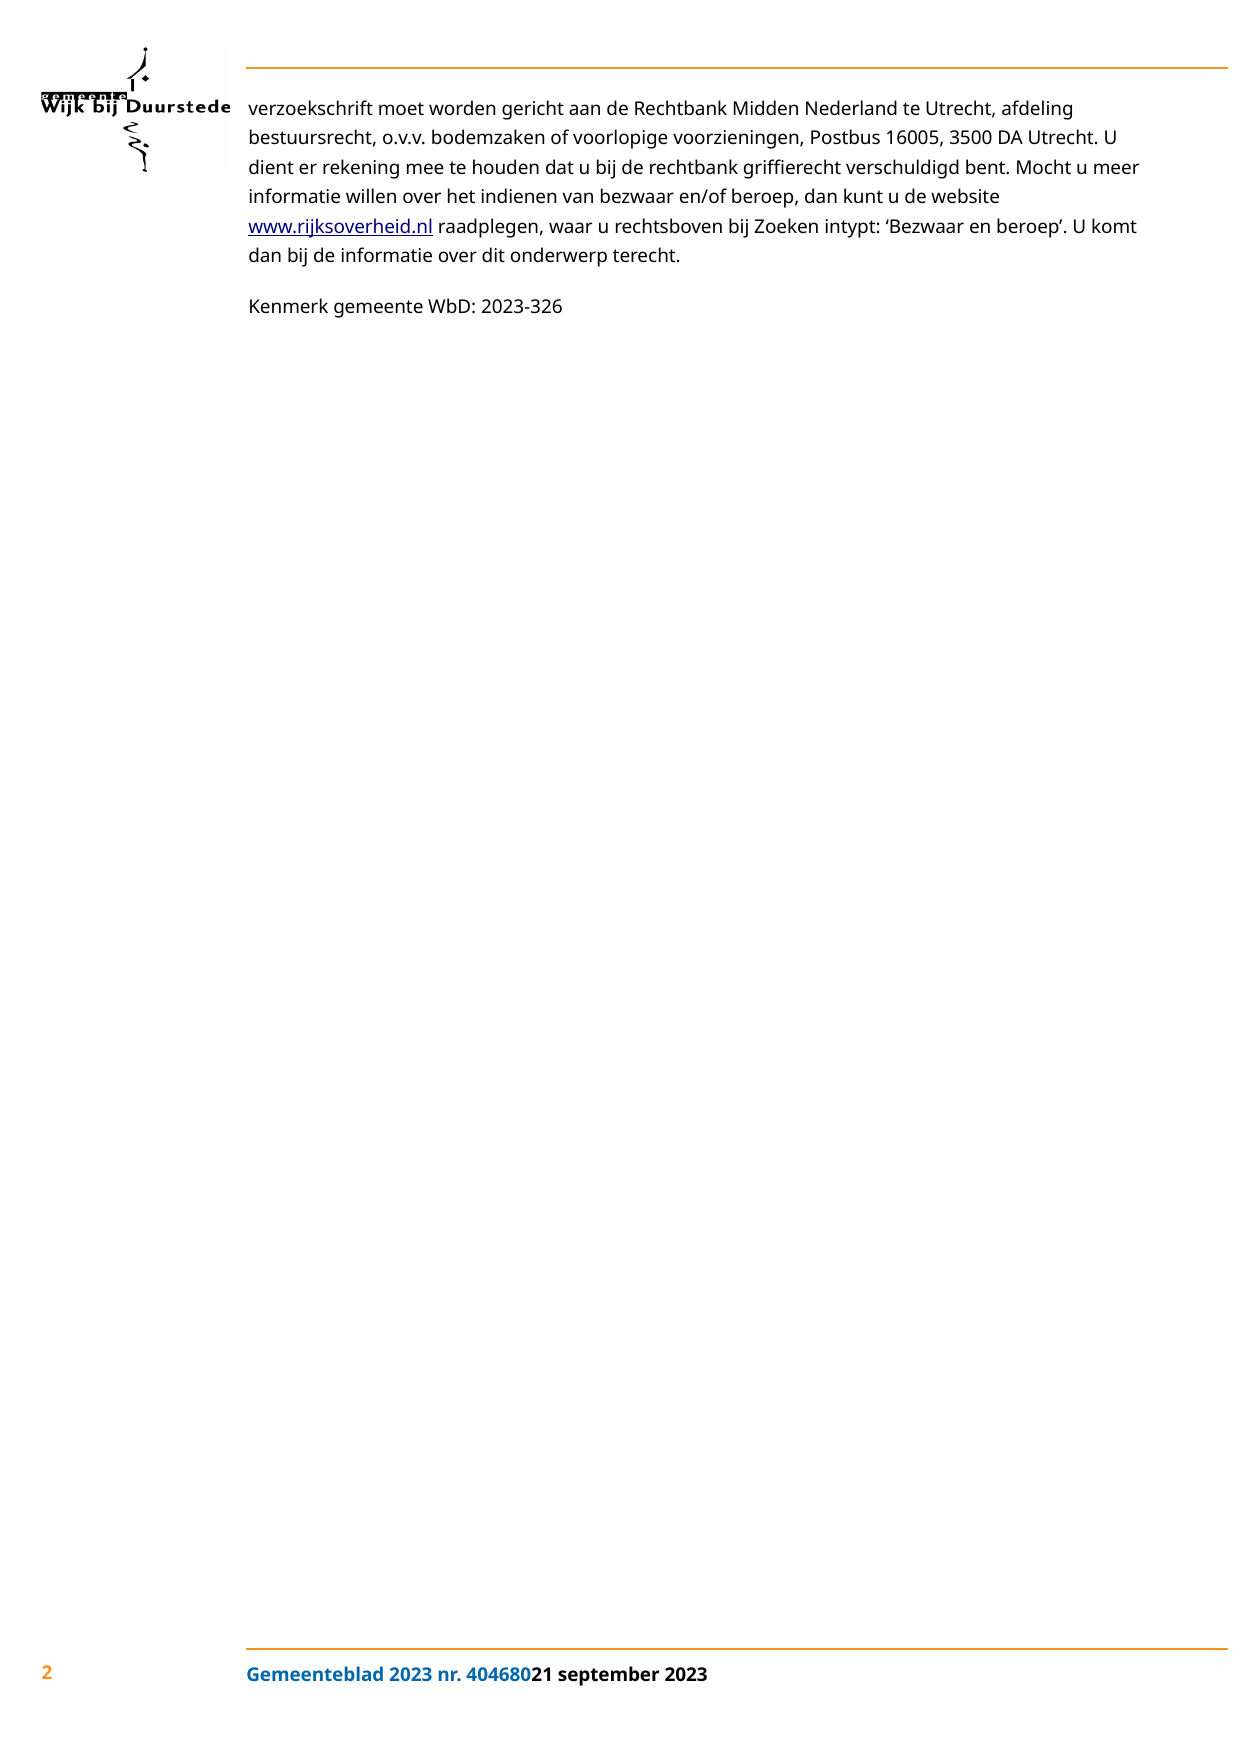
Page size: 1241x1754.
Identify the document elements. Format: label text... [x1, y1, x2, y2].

text verzoekschrift moet worden gericht aan de Rechtbank Midden Nederland te Utrecht, afdeling bestuursrecht, o.v.v. bodemzaken of voorlopige voorzieningen, Postbus 16005, 3500 DA Utrecht. U dient er rekening mee te houden dat u bij de rechtbank griffierecht verschuldigd bent. Mocht u meer informatie willen over het indienen van bezwaar en/of beroep, dan kunt u de website www.rijksoverheid.nl raadplegen, waar u rechtsboven bij Zoeken intypt: ‘Bezwaar en beroep’. U komt dan bij de informatie over dit onderwerp terecht. [248, 95, 1152, 268]
picture [41, 47, 231, 172]
text Kenmerk gemeente WbD: 2023-326 [248, 293, 1152, 319]
